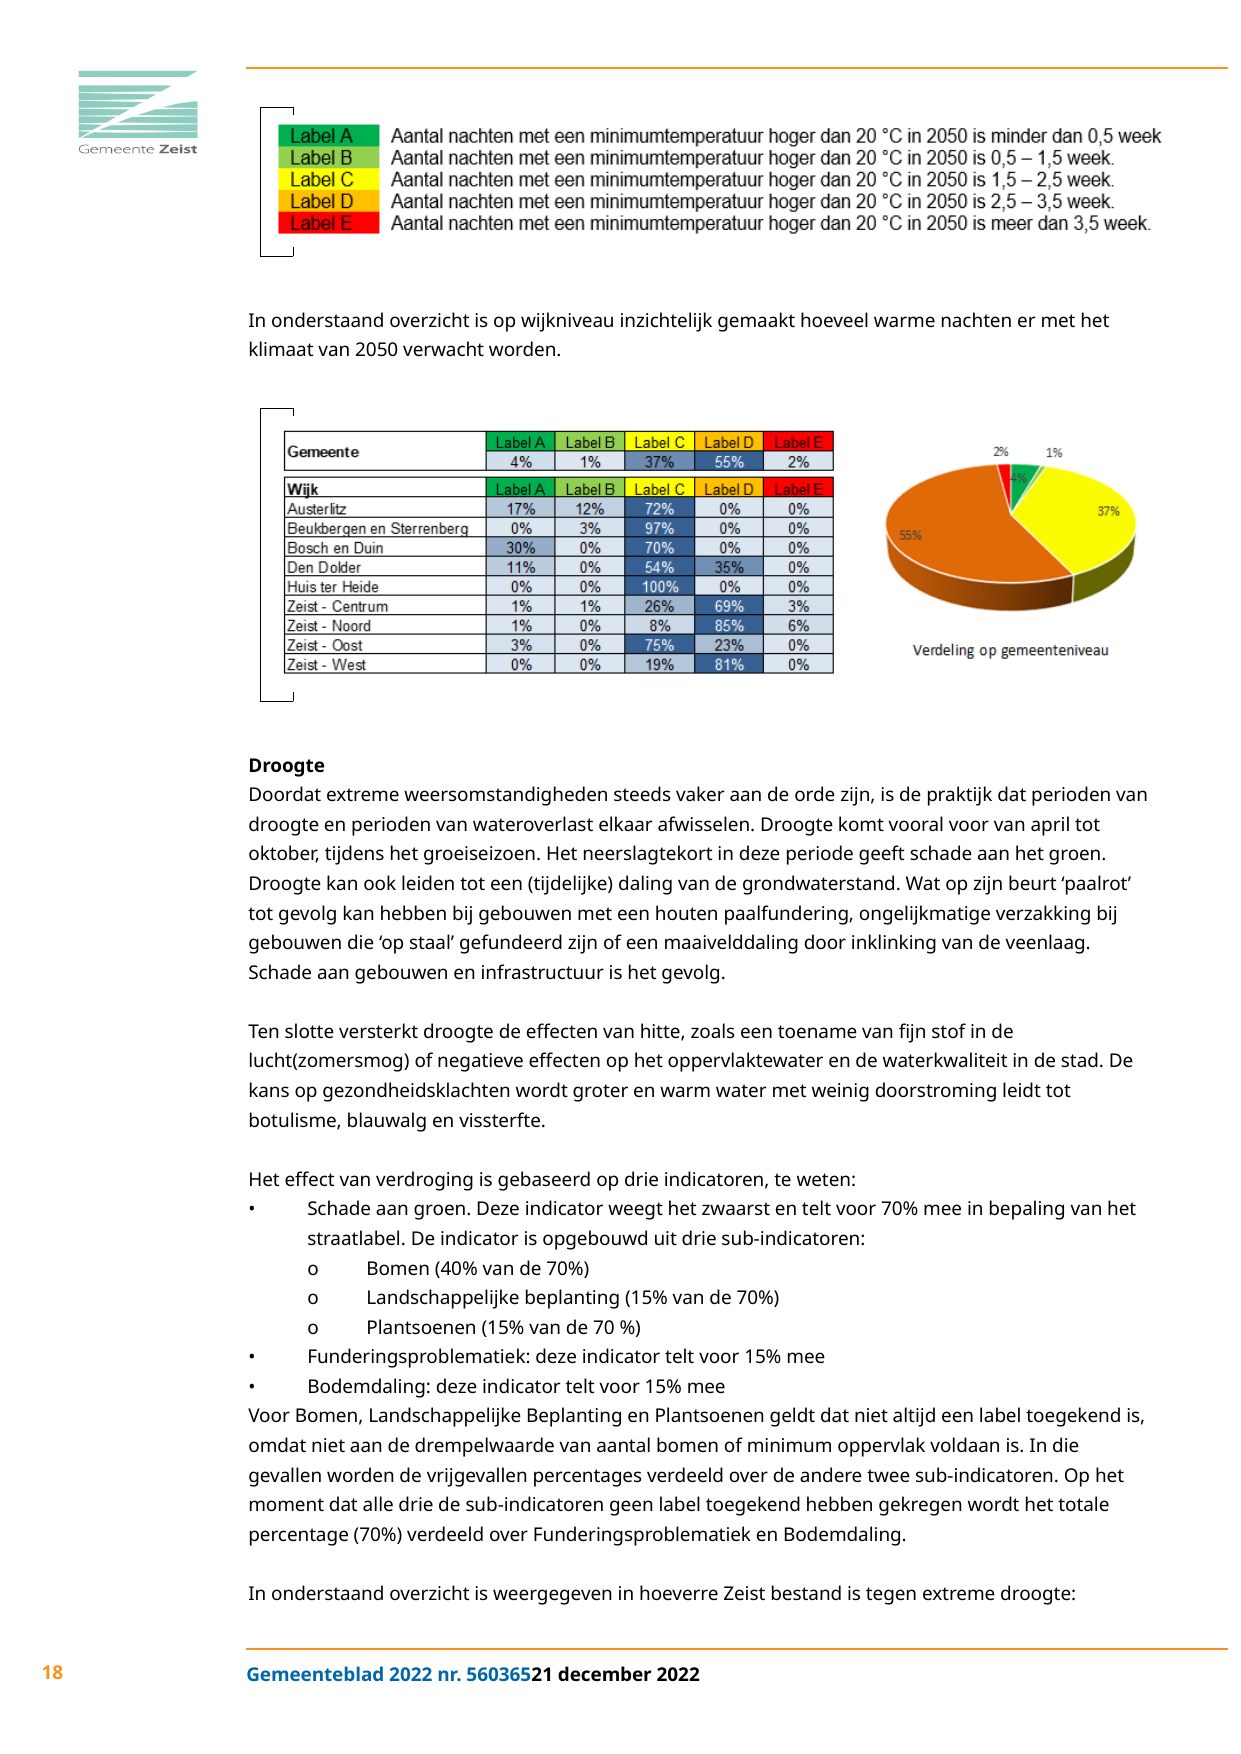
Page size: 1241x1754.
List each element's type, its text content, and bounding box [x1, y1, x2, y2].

list Bomen (40% van de 70%) [307, 1255, 1152, 1281]
list Landschappelijke beplanting (15% van de 70%) [307, 1284, 1152, 1310]
list Plantsoenen (15% van de 70 %) [307, 1314, 1152, 1340]
text Droogte [248, 752, 1152, 778]
text Het effect van verdroging is gebaseerd op drie indicatoren, te weten: [248, 1166, 1152, 1192]
text Doordat extreme weersomstandigheden steeds vaker aan de orde zijn, is de praktijk dat perioden van droogte en perioden van wateroverlast elkaar afwisselen. Droogte komt vooral voor van april tot oktober, tijdens het groeiseizoen. Het neerslagtekort in deze periode geeft schade aan het groen. Droogte kan ook leiden tot een (tijdelijke) daling van de grondwaterstand. Wat op zijn beurt ‘paalrot’ tot gevolg kan hebben bij gebouwen met een houten paalfundering, ongelijkmatige verzakking bij gebouwen die ‘op staal’ gefundeerd zijn of een maaivelddaling door inklinking van de veenlaag. Schade aan gebouwen en infrastructuur is het gevolg. [248, 781, 1152, 985]
picture [268, 115, 1173, 247]
text Voor Bomen, Landschappelijke Beplanting en Plantsoenen geldt dat niet altijd een label toegekend is, omdat niet aan de drempelwaarde van aantal bomen of minimum oppervlak voldaan is. In die gevallen worden de vrijgevallen percentages verdeeld over de andere twee sub-indicatoren. Op het moment dat alle drie de sub-indicatoren geen label toegekend hebben gekregen wordt het totale percentage (70%) verdeeld over Funderingsproblematiek en Bodemdaling. [248, 1403, 1152, 1547]
list Bodemdaling: deze indicator telt voor 15% mee [248, 1373, 1152, 1399]
list Funderingsproblematiek: deze indicator telt voor 15% mee [248, 1343, 1152, 1369]
text In onderstaand overzicht is weergegeven in hoeverre Zeist bestand is tegen extreme droogte: [248, 1580, 1152, 1606]
picture [41, 47, 231, 172]
list Schade aan groen. Deze indicator weegt het zwaarst en telt voor 70% mee in bepaling van het straatlabel. De indicator is opgebouwd uit drie sub-indicatoren: [248, 1196, 1152, 1251]
text In onderstaand overzicht is op wijkniveau inzichtelijk gemaakt hoeveel warme nachten er met het klimaat van 2050 verwacht worden. [248, 307, 1152, 362]
text Ten slotte versterkt droogte de effecten van hitte, zoals een toename van fijn stof in de lucht(zomersmog) of negatieve effecten op het oppervlaktewater en de waterkwaliteit in de stad. De kans op gezondheidsklachten wordt groter en warm water met weinig doorstroming leidt tot botulisme, blauwalg en vissterfte. [248, 1018, 1152, 1133]
picture [268, 416, 1173, 692]
